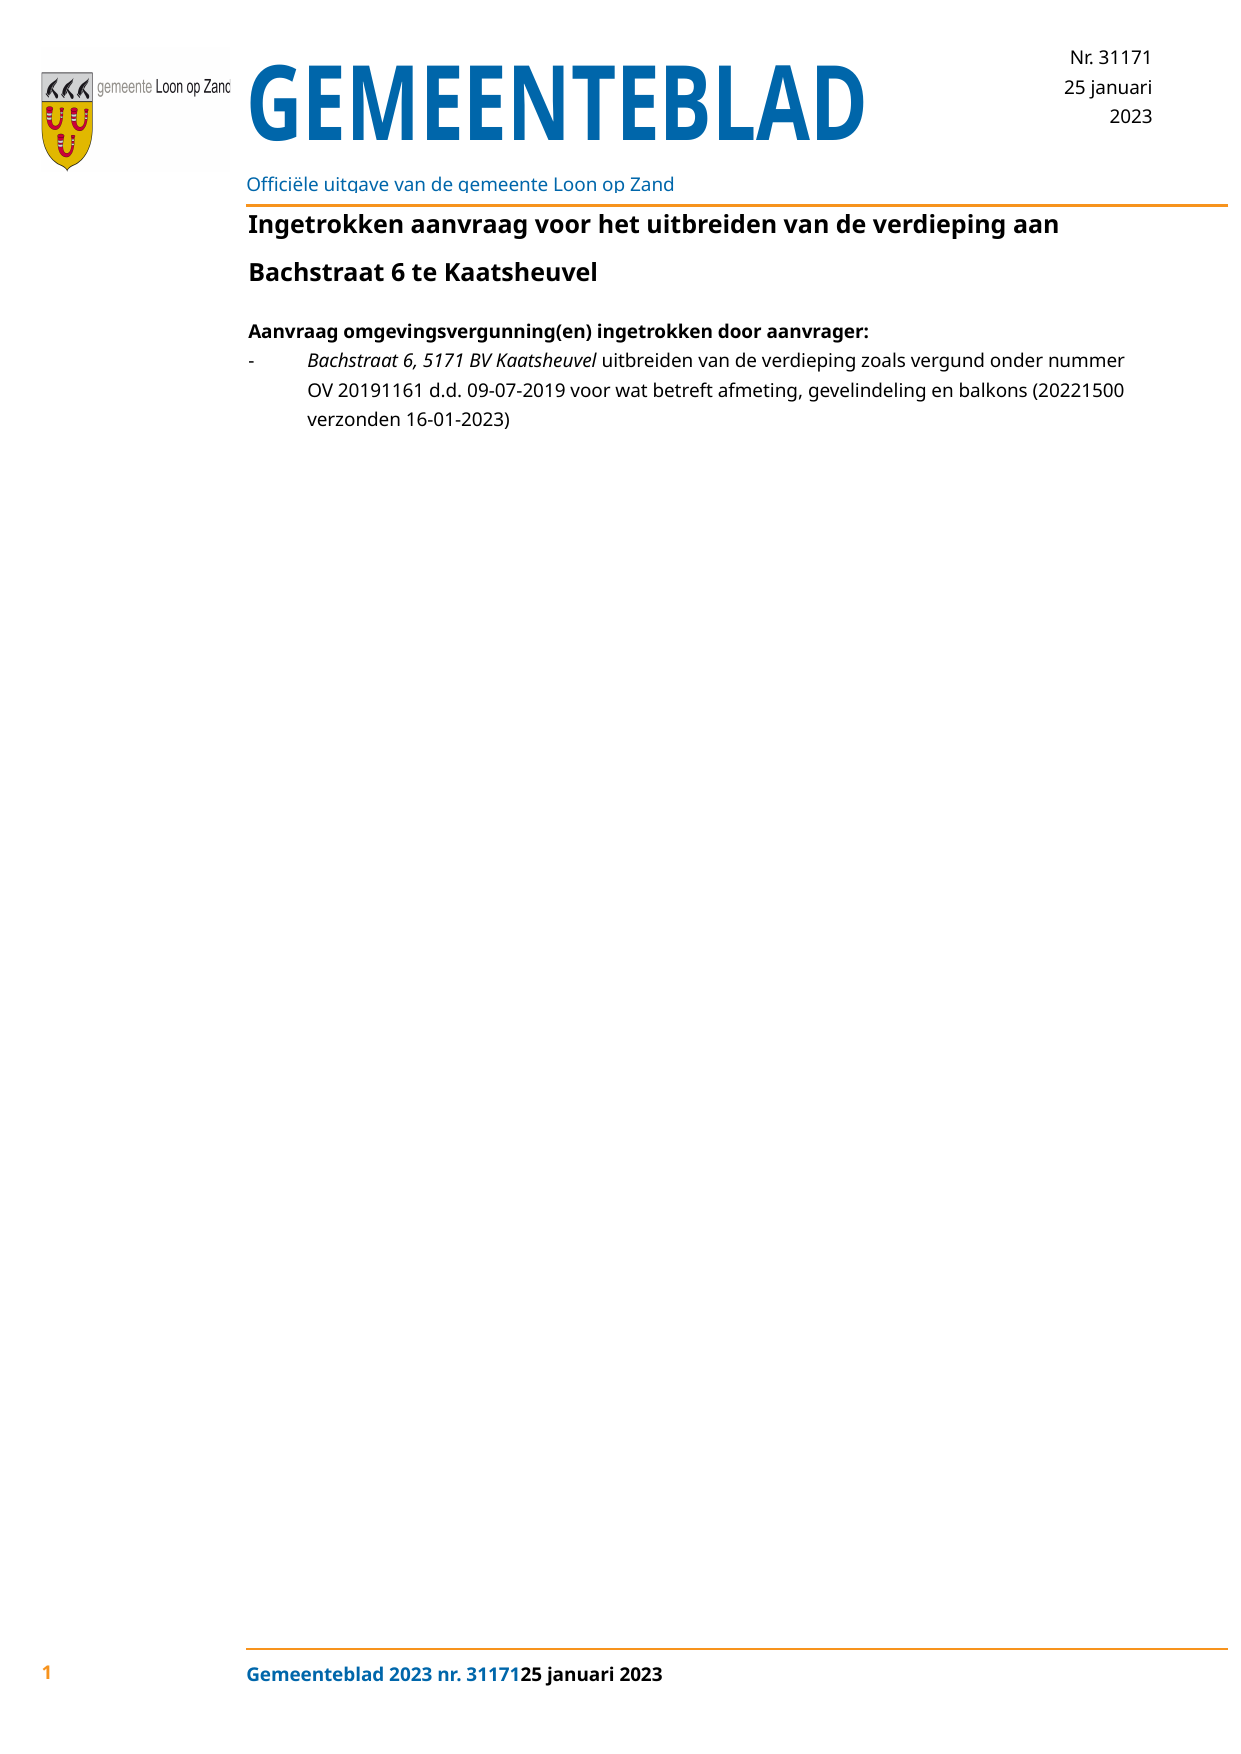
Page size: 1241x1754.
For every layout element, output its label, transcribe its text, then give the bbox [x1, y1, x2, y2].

list Bachstraat 6, 5171 BV Kaatsheuvel uitbreiden van de verdieping zoals vergund onder nummer OV 20191161 d.d. 09-07-2019 voor wat betreft afmeting, gevelindeling en balkons (20221500 verzonden 16-01-2023) [248, 347, 1152, 432]
text Aanvraag omgevingsvergunning(en) ingetrokken door aanvrager: [248, 318, 1152, 344]
picture [41, 47, 231, 172]
text Ingetrokken aanvraag voor het uitbreiden van de verdieping aan Bachstraat 6 te Kaatsheuvel [248, 207, 1152, 288]
